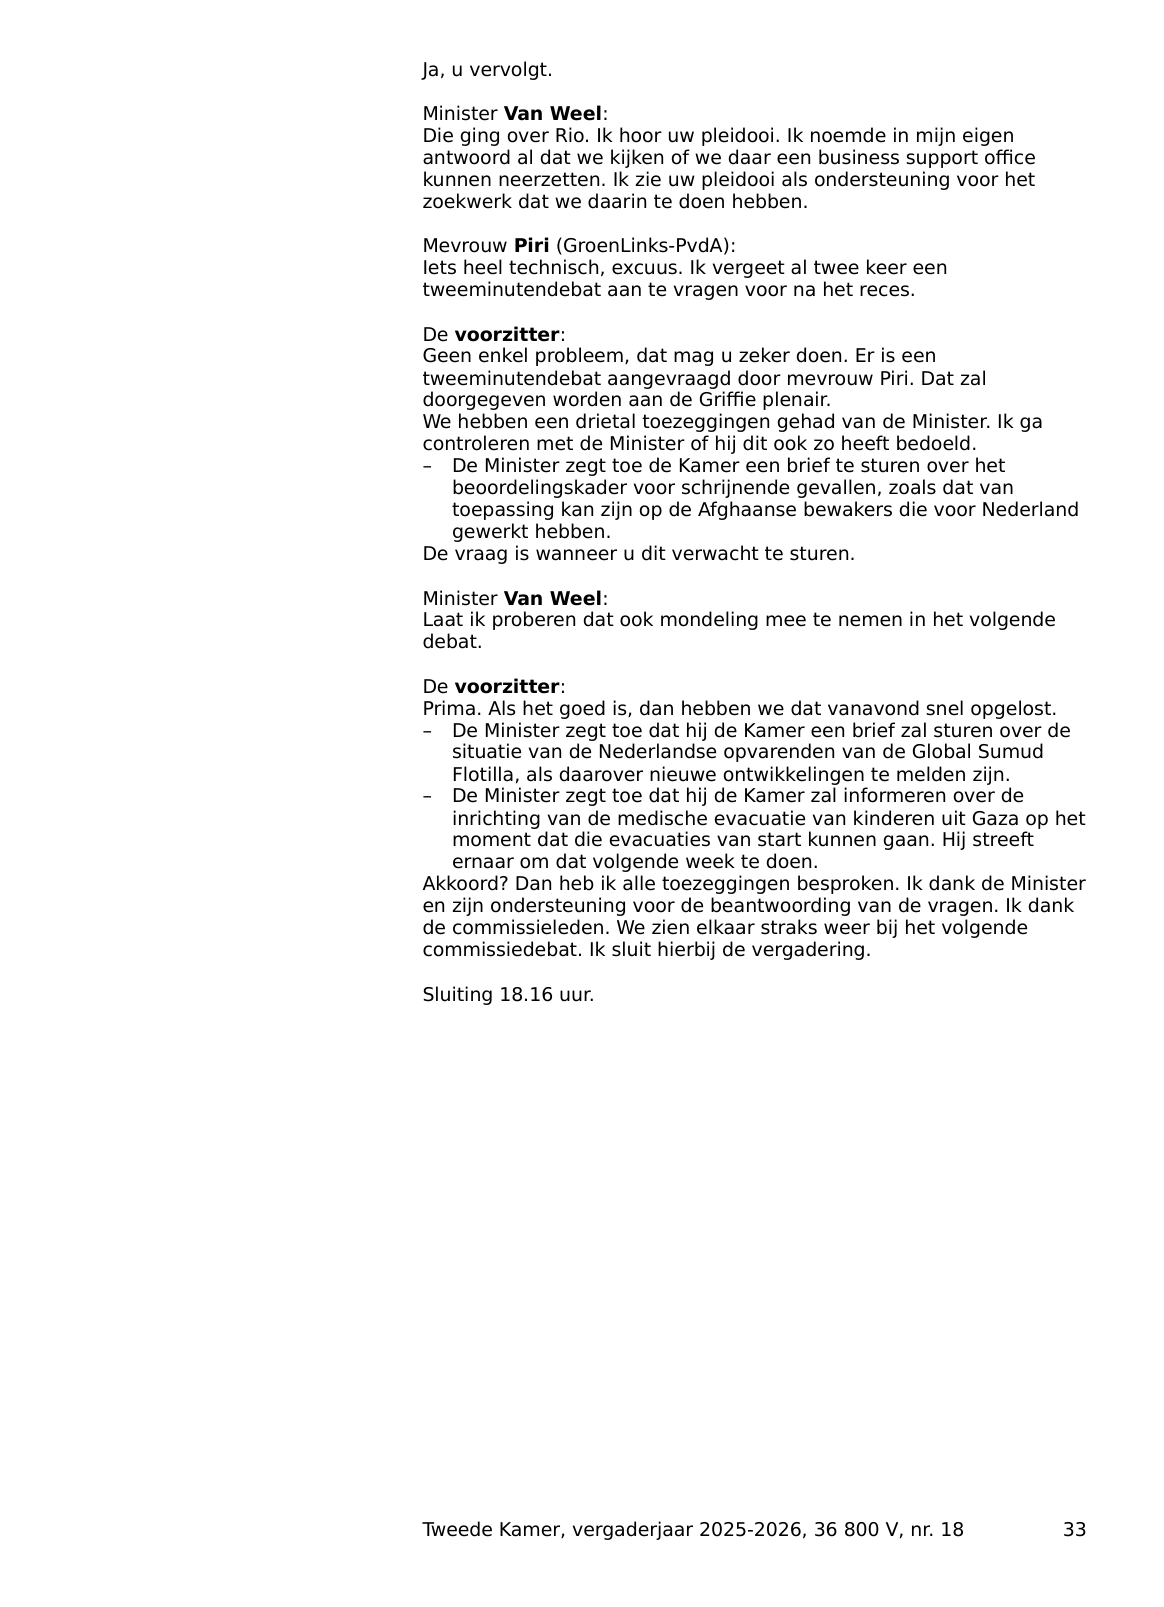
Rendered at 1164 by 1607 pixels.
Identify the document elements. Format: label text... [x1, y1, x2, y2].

text Prima. Als het goed is, dan hebben we dat vanavond snel opgelost. [422, 697, 1087, 719]
text Mevrouw Piri (GroenLinks-PvdA): [422, 235, 1087, 257]
text – De Minister zegt toe de Kamer een brief te sturen over het beoordelingskader voor schrijnende gevallen, zoals dat van toepassing kan zijn op de Afghaanse bewakers die voor Nederland gewerkt hebben. [422, 455, 1087, 543]
text Minister Van Weel: [422, 103, 1087, 125]
text De voorzitter: [422, 323, 1087, 345]
text – De Minister zegt toe dat hij de Kamer zal informeren over de inrichting van de medische evacuatie van kinderen uit Gaza op het moment dat die evacuaties van start kunnen gaan. Hij streeft ernaar om dat volgende week te doen. [422, 785, 1087, 873]
text Akkoord? Dan heb ik alle toezeggingen besproken. Ik dank de Minister en zijn ondersteuning voor de beantwoording van de vragen. Ik dank de commissieleden. We zien elkaar straks weer bij het volgende commissiedebat. Ik sluit hierbij de vergadering. [422, 873, 1087, 961]
text De voorzitter: [422, 676, 1087, 697]
text Geen enkel probleem, dat mag u zeker doen. Er is een tweeminutendebat aangevraagd door mevrouw Piri. Dat zal doorgegeven worden aan de Griffie plenair. [422, 345, 1087, 411]
text Sluiting 18.16 uur. [422, 983, 1087, 1005]
text We hebben een drietal toezeggingen gehad van de Minister. Ik ga controleren met de Minister of hij dit ook zo heeft bedoeld. [422, 411, 1087, 455]
text Iets heel technisch, excuus. Ik vergeet al twee keer een tweeminutendebat aan te vragen voor na het reces. [422, 257, 1087, 301]
text Die ging over Rio. Ik hoor uw pleidooi. Ik noemde in mijn eigen antwoord al dat we kijken of we daar een business support office kunnen neerzetten. Ik zie uw pleidooi als ondersteuning voor het zoekwerk dat we daarin te doen hebben. [422, 125, 1087, 213]
text De vraag is wanneer u dit verwacht te sturen. [422, 543, 1087, 565]
text Laat ik proberen dat ook mondeling mee te nemen in het volgende debat. [422, 609, 1087, 653]
text – De Minister zegt toe dat hij de Kamer een brief zal sturen over de situatie van de Nederlandse opvarenden van de Global Sumud Flotilla, als daarover nieuwe ontwikkelingen te melden zijn. [422, 719, 1087, 785]
text Ja, u vervolgt. [422, 59, 1087, 81]
text Minister Van Weel: [422, 587, 1087, 609]
